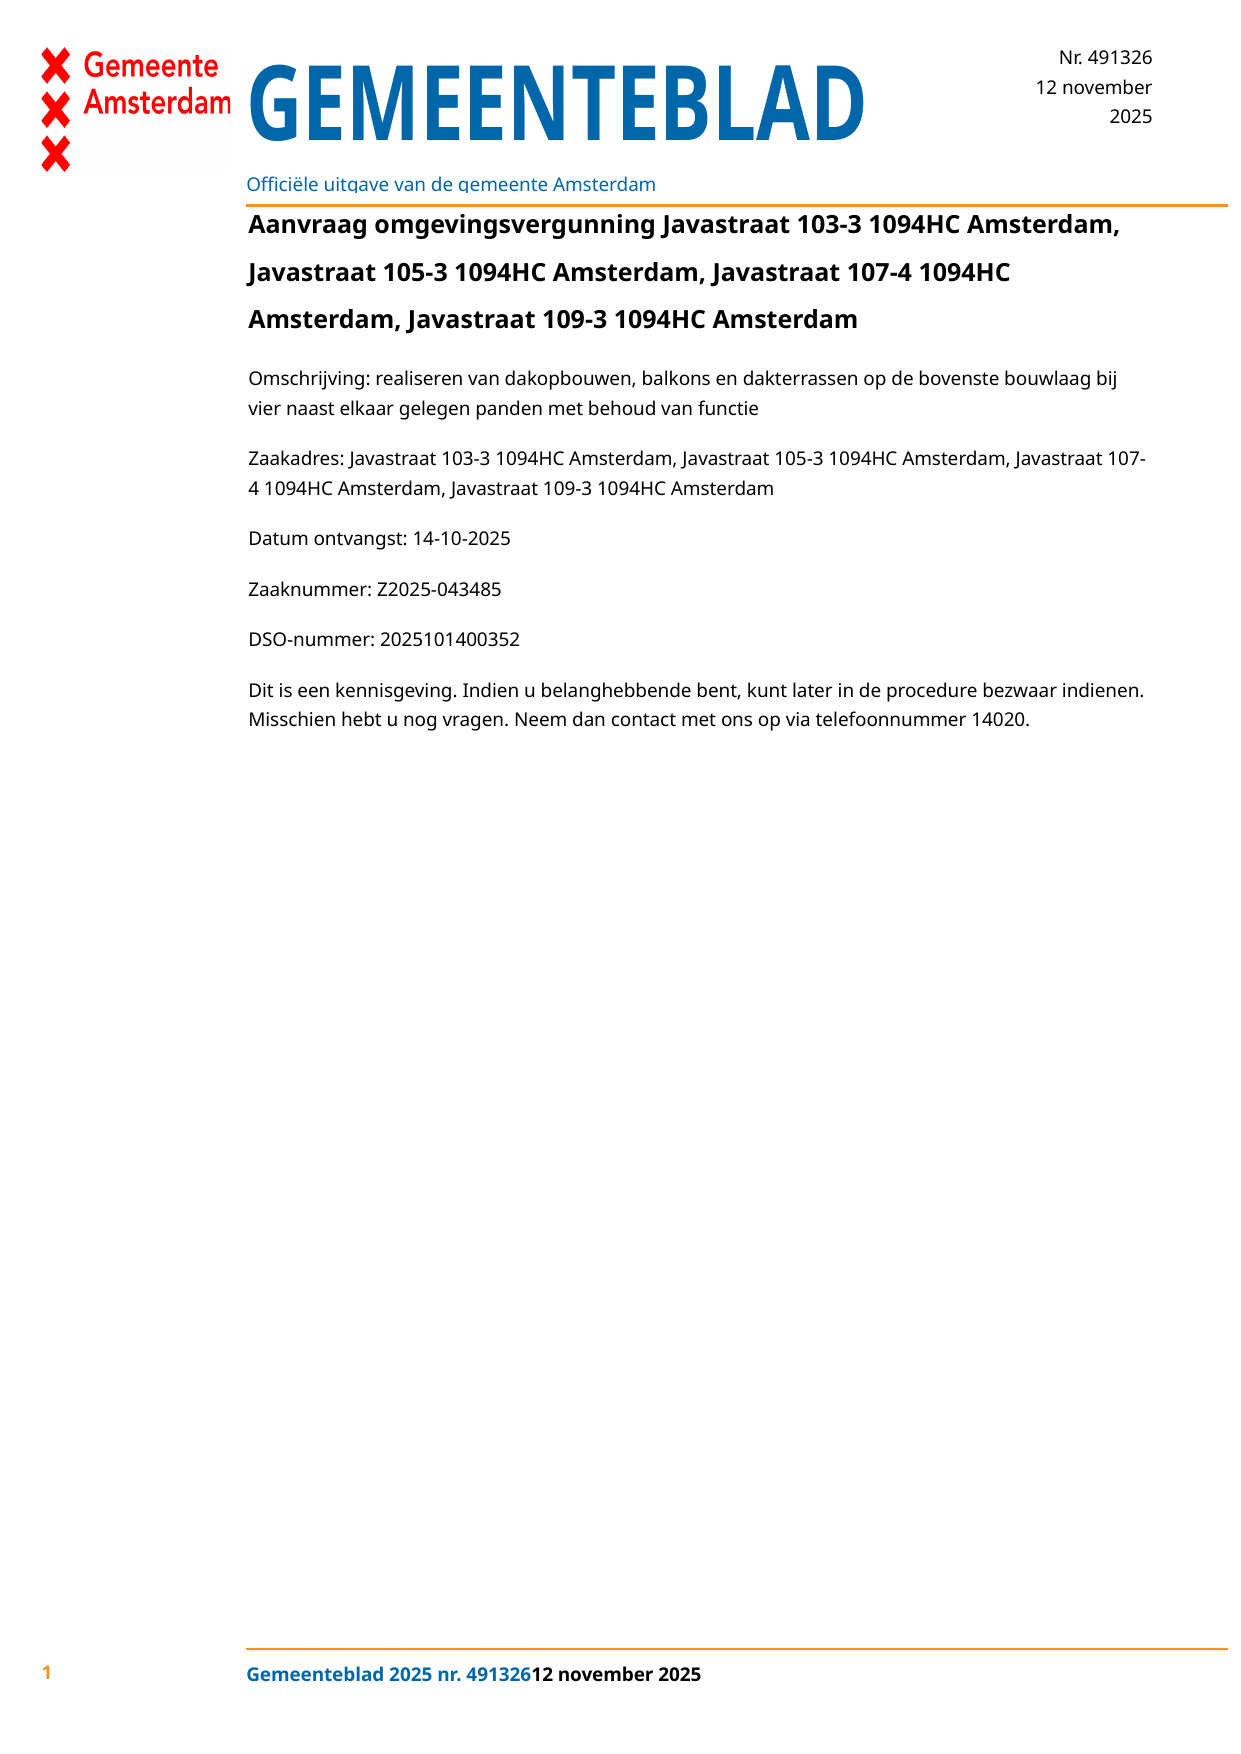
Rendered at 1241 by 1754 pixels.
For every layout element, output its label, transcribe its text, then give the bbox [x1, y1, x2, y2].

text Omschrijving: realiseren van dakopbouwen, balkons en dakterrassen op de bovenste bouwlaag bij vier naast elkaar gelegen panden met behoud van functie [248, 366, 1152, 421]
text Dit is een kennisgeving. Indien u belanghebbende bent, kunt later in de procedure bezwaar indienen. Misschien hebt u nog vragen. Neem dan contact met ons op via telefoonnummer 14020. [248, 677, 1152, 732]
picture [41, 47, 231, 172]
text Datum ontvangst: 14-10-2025 [248, 526, 1152, 551]
text DSO-nummer: 2025101400352 [248, 626, 1152, 652]
text Zaaknummer: Z2025-043485 [248, 576, 1152, 602]
text Aanvraag omgevingsvergunning Javastraat 103-3 1094HC Amsterdam, Javastraat 105-3 1094HC Amsterdam, Javastraat 107-4 1094HC Amsterdam, Javastraat 109-3 1094HC Amsterdam [248, 207, 1152, 336]
text Zaakadres: Javastraat 103-3 1094HC Amsterdam, Javastraat 105-3 1094HC Amsterdam, Javastraat 107-4 1094HC Amsterdam, Javastraat 109-3 1094HC Amsterdam [248, 446, 1152, 501]
